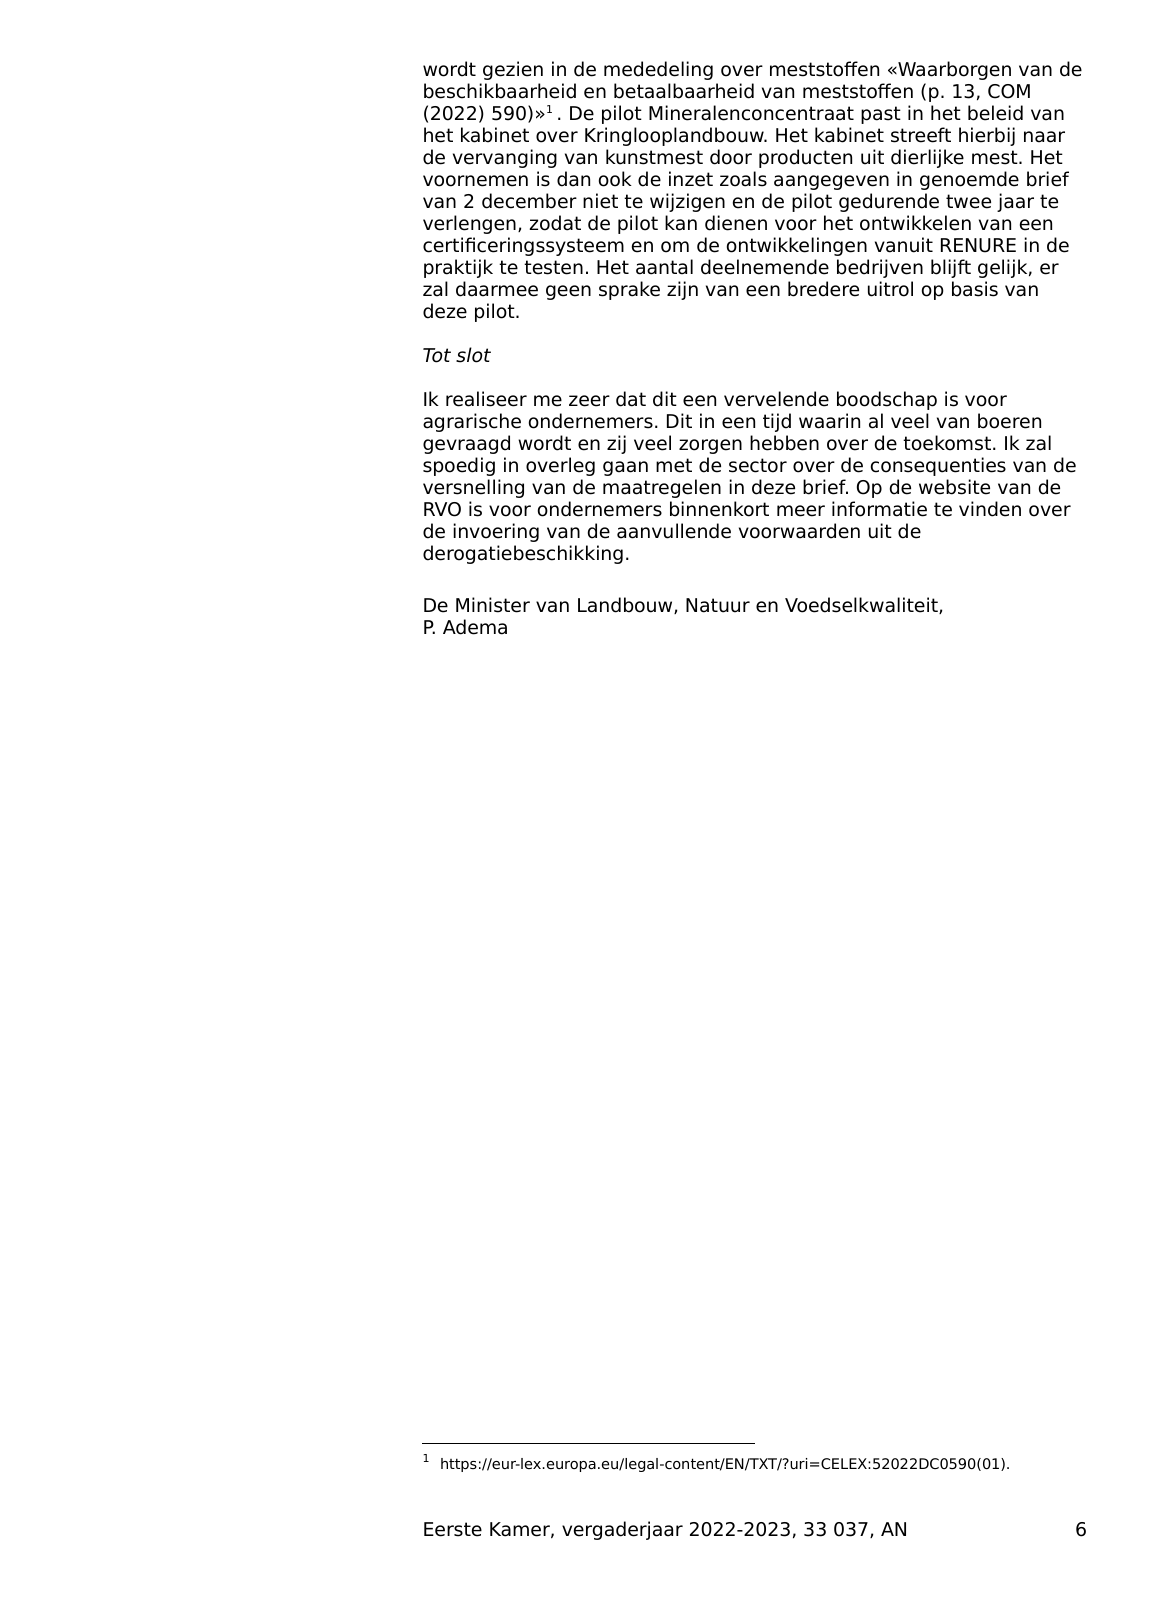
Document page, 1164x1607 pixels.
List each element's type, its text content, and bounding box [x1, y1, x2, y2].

text wordt gezien in de mededeling over meststoffen «Waarborgen van de beschikbaarheid en betaalbaarheid van meststoffen (p. 13, COM (2022) 590)». De pilot Mineralenconcentraat past in het beleid van het kabinet over Kringlooplandbouw. Het kabinet streeft hierbij naar de vervanging van kunstmest door producten uit dierlijke mest. Het voornemen is dan ook de inzet zoals aangegeven in genoemde brief van 2 december niet te wijzigen en de pilot gedurende twee jaar te verlengen, zodat de pilot kan dienen voor het ontwikkelen van een certificeringssysteem en om de ontwikkelingen vanuit RENURE in de praktijk te testen. Het aantal deelnemende bedrijven blijft gelijk, er zal daarmee geen sprake zijn van een bredere uitrol op basis van deze pilot. [422, 59, 1087, 323]
subtitle Tot slot [422, 345, 1087, 367]
text https://eur-lex.europa.eu/legal-content/EN/TXT/?uri=CELEX:52022DC0590(01). [422, 1452, 1087, 1474]
text De Minister van Landbouw, Natuur en Voedselkwaliteit, P. Adema [422, 595, 1087, 639]
text Ik realiseer me zeer dat dit een vervelende boodschap is voor agrarische ondernemers. Dit in een tijd waarin al veel van boeren gevraagd wordt en zij veel zorgen hebben over de toekomst. Ik zal spoedig in overleg gaan met de sector over de consequenties van de versnelling van de maatregelen in deze brief. Op de website van de RVO is voor ondernemers binnenkort meer informatie te vinden over de invoering van de aanvullende voorwaarden uit de derogatiebeschikking. [422, 389, 1087, 565]
